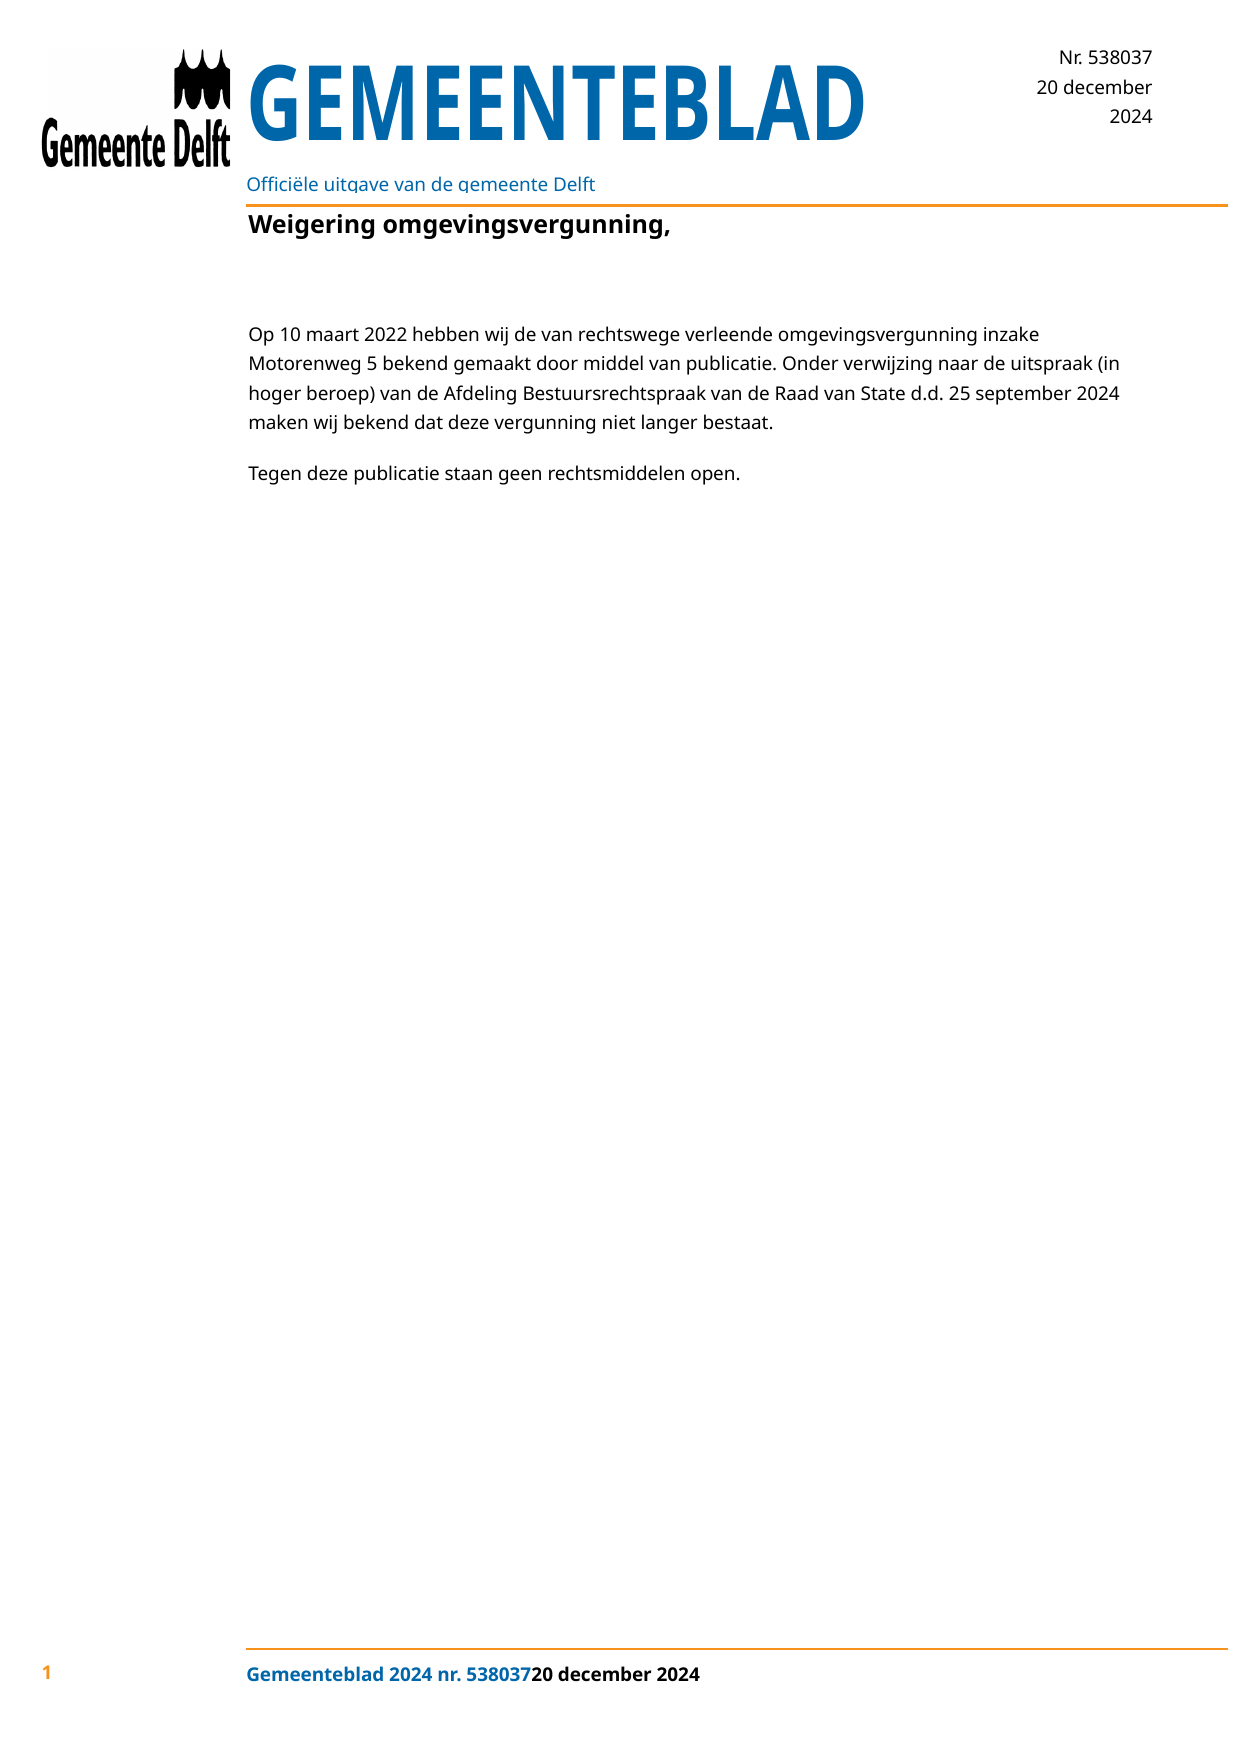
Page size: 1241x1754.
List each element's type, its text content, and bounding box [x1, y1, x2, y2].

text Tegen deze publicatie staan geen rechtsmiddelen open. [248, 460, 1152, 486]
text Op 10 maart 2022 hebben wij de van rechtswege verleende omgevingsvergunning inzake Motorenweg 5 bekend gemaakt door middel van publicatie. Onder verwijzing naar de uitspraak (in hoger beroep) van de Afdeling Bestuursrechtspraak van de Raad van State d.d. 25 september 2024 maken wij bekend dat deze vergunning niet langer bestaat. [248, 321, 1152, 435]
picture [41, 47, 231, 172]
text Weigering omgevingsvergunning, [248, 207, 1152, 241]
